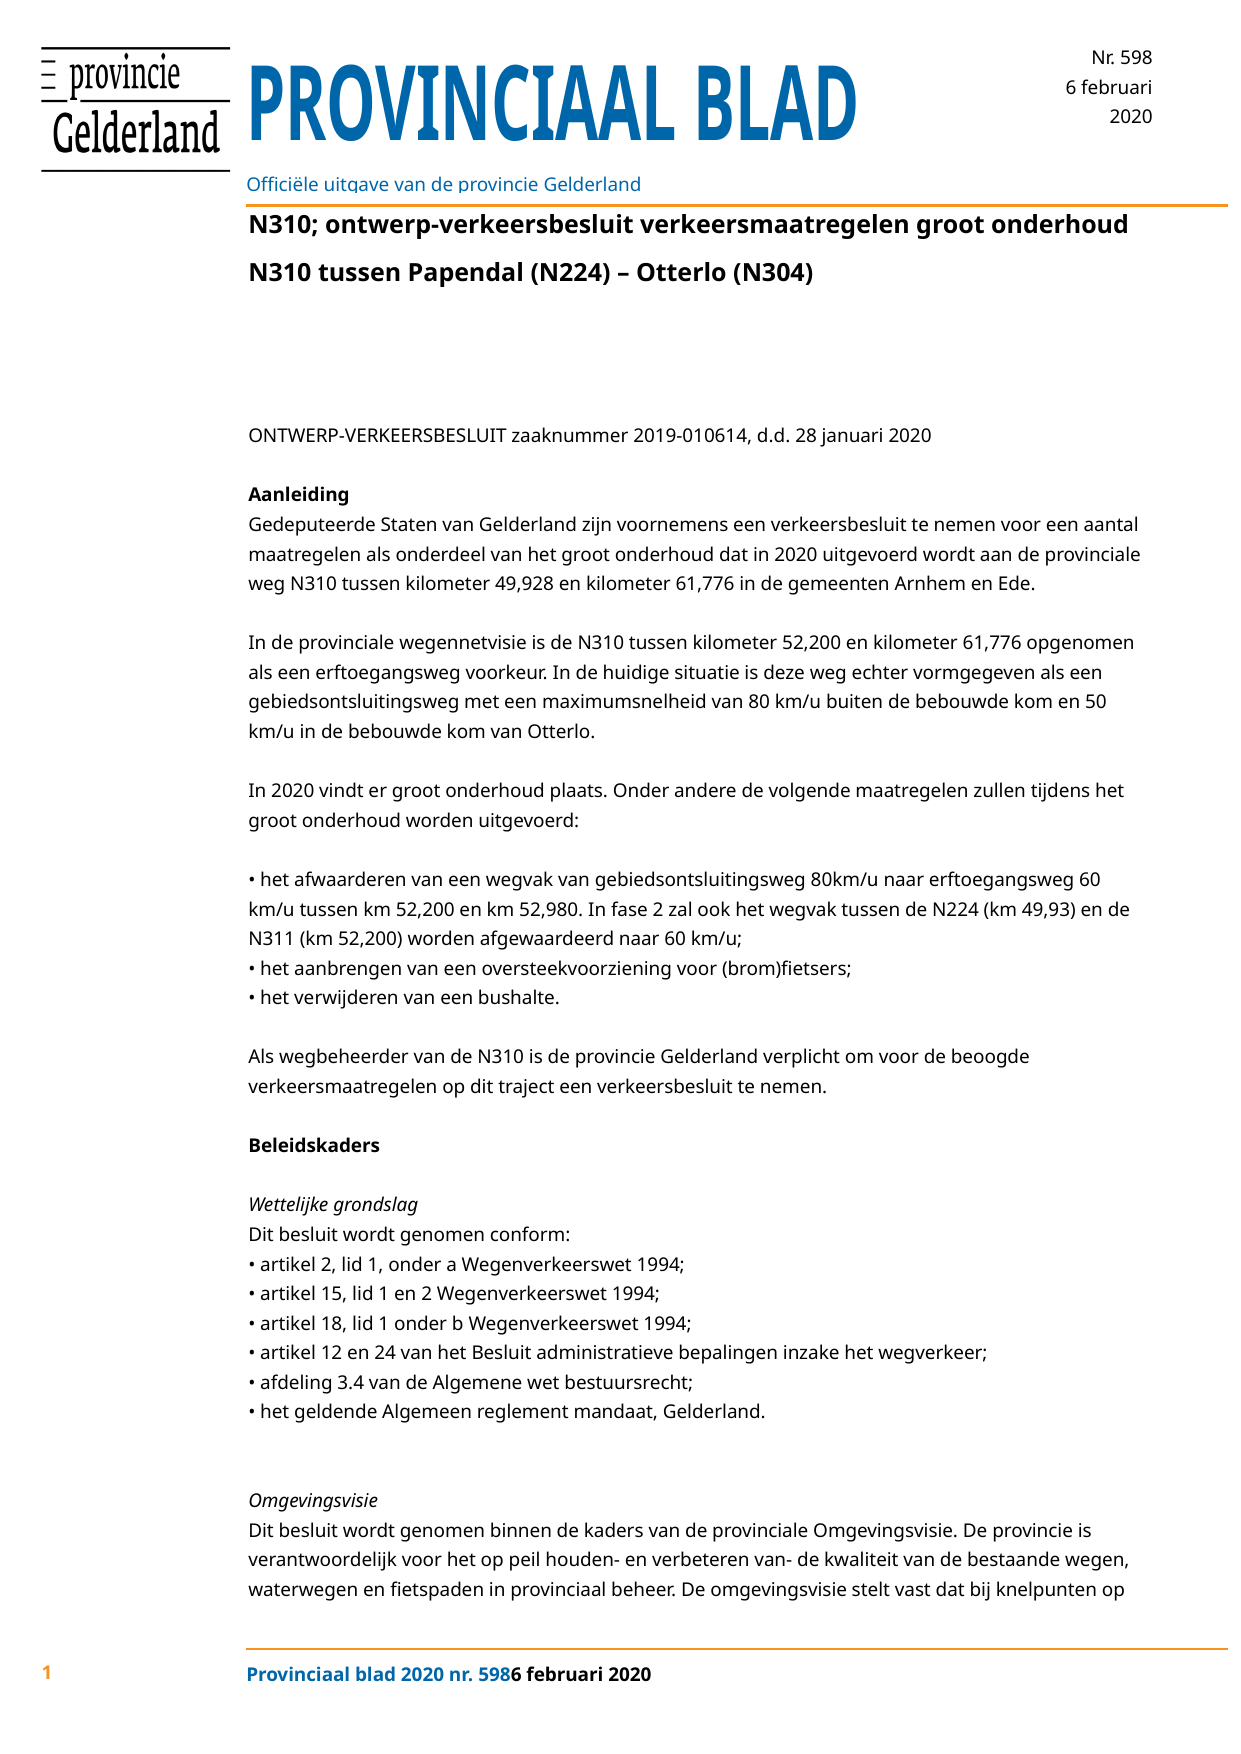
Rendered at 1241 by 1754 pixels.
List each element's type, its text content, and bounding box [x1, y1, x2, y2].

text Gedeputeerde Staten van Gelderland zijn voornemens een verkeersbesluit te nemen voor een aantal maatregelen als onderdeel van het groot onderhoud dat in 2020 uitgevoerd wordt aan de provinciale weg N310 tussen kilometer 49,928 en kilometer 61,776 in de gemeenten Arnhem en Ede. [248, 511, 1152, 596]
text • artikel 2, lid 1, onder a Wegenverkeerswet 1994; [248, 1251, 1152, 1277]
text • artikel 15, lid 1 en 2 Wegenverkeerswet 1994; [248, 1280, 1152, 1306]
text • het geldende Algemeen reglement mandaat, Gelderland. [248, 1399, 1152, 1424]
text Aanleiding [248, 482, 1152, 507]
text Beleidskaders [248, 1132, 1152, 1158]
text Dit besluit wordt genomen binnen de kaders van de provinciale Omgevingsvisie. De provincie is verantwoordelijk voor het op peil houden- en verbeteren van- de kwaliteit van de bestaande wegen, waterwegen en fietspaden in provinciaal beheer. De omgevingsvisie stelt vast dat bij knelpunten op [248, 1517, 1152, 1602]
text Dit besluit wordt genomen conform: [248, 1221, 1152, 1247]
text • het verwijderen van een bushalte. [248, 984, 1152, 1010]
text Wettelijke grondslag [248, 1192, 1152, 1217]
text In 2020 vindt er groot onderhoud plaats. Onder andere de volgende maatregelen zullen tijdens het groot onderhoud worden uitgevoerd: [248, 777, 1152, 833]
text • afdeling 3.4 van de Algemene wet bestuursrecht; [248, 1369, 1152, 1395]
text • het aanbrengen van een oversteekvoorziening voor (brom)fietsers; [248, 955, 1152, 981]
text • artikel 12 en 24 van het Besluit administratieve bepalingen inzake het wegverkeer; [248, 1339, 1152, 1365]
picture [41, 47, 231, 172]
text ONTWERP-VERKEERSBESLUIT zaaknummer 2019-010614, d.d. 28 januari 2020 [248, 422, 1152, 448]
text N310; ontwerp-verkeersbesluit verkeersmaatregelen groot onderhoud N310 tussen Papendal (N224) – Otterlo (N304) [248, 207, 1152, 288]
text In de provinciale wegennetvisie is de N310 tussen kilometer 52,200 en kilometer 61,776 opgenomen als een erftoegangsweg voorkeur. In de huidige situatie is deze weg echter vormgegeven als een gebiedsontsluitingsweg met een maximumsnelheid van 80 km/u buiten de bebouwde kom en 50 km/u in de bebouwde kom van Otterlo. [248, 629, 1152, 744]
text Omgevingsvisie [248, 1487, 1152, 1513]
text Als wegbeheerder van de N310 is de provincie Gelderland verplicht om voor de beoogde verkeersmaatregelen op dit traject een verkeersbesluit te nemen. [248, 1044, 1152, 1099]
text • het afwaarderen van een wegvak van gebiedsontsluitingsweg 80km/u naar erftoegangsweg 60 km/u tussen km 52,200 en km 52,980. In fase 2 zal ook het wegvak tussen de N224 (km 49,93) en de N311 (km 52,200) worden afgewaardeerd naar 60 km/u; [248, 866, 1152, 951]
text • artikel 18, lid 1 onder b Wegenverkeerswet 1994; [248, 1310, 1152, 1336]
